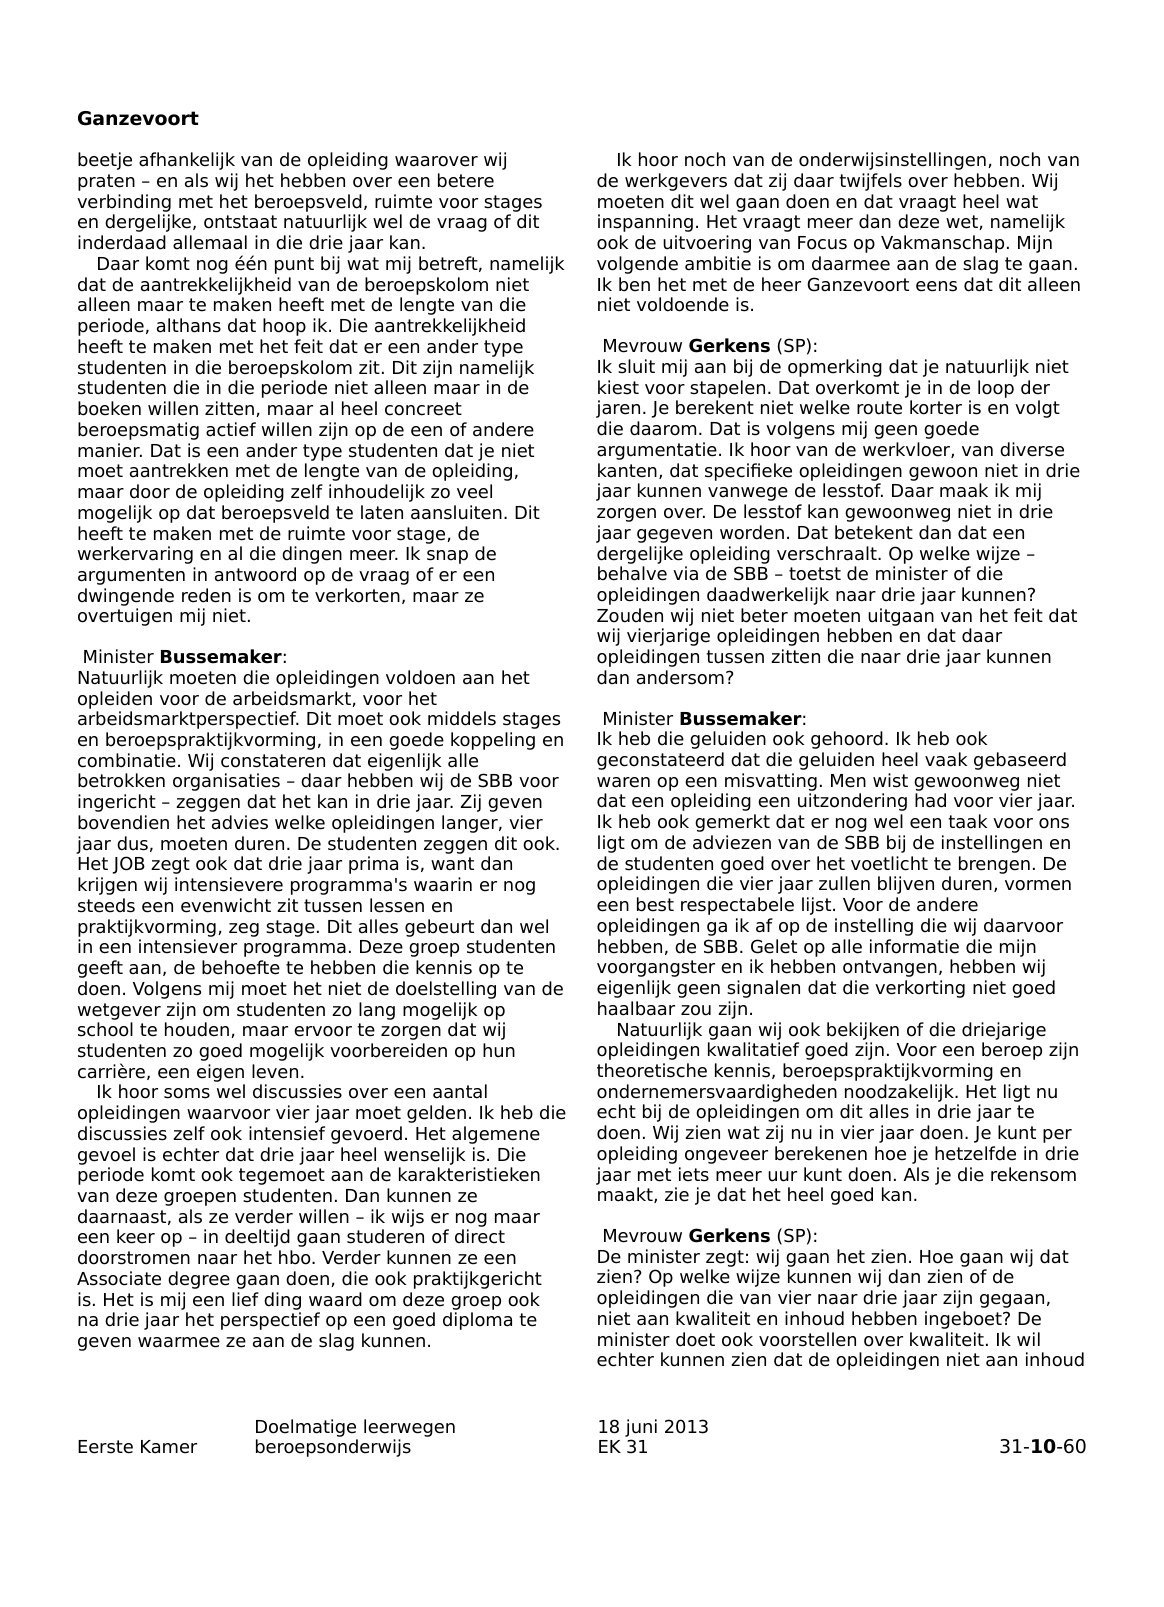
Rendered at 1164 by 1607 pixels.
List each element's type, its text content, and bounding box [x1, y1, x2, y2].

text Natuurlijk gaan wij ook bekijken of die driejarige opleidingen kwalitatief goed zijn. Voor een beroep zijn theoretische kennis, beroepspraktijkvorming en ondernemersvaardigheden noodzakelijk. Het ligt nu echt bij de opleidingen om dit alles in drie jaar te doen. Wij zien wat zij nu in vier jaar doen. Je kunt per opleiding ongeveer berekenen hoe je hetzelfde in drie jaar met iets meer uur kunt doen. Als je die rekensom maakt, zie je dat het heel goed kan. [596, 1019, 1087, 1206]
text Minister Bussemaker: [77, 647, 567, 668]
text Daar komt nog één punt bij wat mij betreft, namelijk dat de aantrekkelijkheid van de beroepskolom niet alleen maar te maken heeft met de lengte van die periode, althans dat hoop ik. Die aantrekkelijkheid heeft te maken met het feit dat er een ander type studenten in die beroepskolom zit. Dit zijn namelijk studenten die in die periode niet alleen maar in de boeken willen zitten, maar al heel concreet beroepsmatig actief willen zijn op de een of andere manier. Dat is een ander type studenten dat je niet moet aantrekken met de lengte van de opleiding, maar door de opleiding zelf inhoudelijk zo veel mogelijk op dat beroepsveld te laten aansluiten. Dit heeft te maken met de ruimte voor stage, de werkervaring en al die dingen meer. Ik snap de argumenten in antwoord op de vraag of er een dwingende reden is om te verkorten, maar ze overtuigen mij niet. [77, 254, 567, 627]
text Mevrouw Gerkens (SP): [596, 1226, 1087, 1247]
text Mevrouw Gerkens (SP): [596, 336, 1087, 357]
text Minister Bussemaker: [596, 708, 1087, 729]
text Natuurlijk moeten die opleidingen voldoen aan het opleiden voor de arbeidsmarkt, voor het arbeidsmarktperspectief. Dit moet ook middels stages en beroepspraktijkvorming, in een goede koppeling en combinatie. Wij constateren dat eigenlijk alle betrokken organisaties – daar hebben wij de SBB voor ingericht – zeggen dat het kan in drie jaar. Zij geven bovendien het advies welke opleidingen langer, vier jaar dus, moeten duren. De studenten zeggen dit ook. Het JOB zegt ook dat drie jaar prima is, want dan krijgen wij intensievere programma's waarin er nog steeds een evenwicht zit tussen lessen en praktijkvorming, zeg stage. Dit alles gebeurt dan wel in een intensiever programma. Deze groep studenten geeft aan, de behoefte te hebben die kennis op te doen. Volgens mij moet het niet de doelstelling van de wetgever zijn om studenten zo lang mogelijk op school te houden, maar ervoor te zorgen dat wij studenten zo goed mogelijk voorbereiden op hun carrière, een eigen leven. [77, 668, 567, 1082]
text Ik sluit mij aan bij de opmerking dat je natuurlijk niet kiest voor stapelen. Dat overkomt je in de loop der jaren. Je berekent niet welke route korter is en volgt die daarom. Dat is volgens mij geen goede argumentatie. Ik hoor van de werkvloer, van diverse kanten, dat specifieke opleidingen gewoon niet in drie jaar kunnen vanwege de lesstof. Daar maak ik mij zorgen over. De lesstof kan gewoonweg niet in drie jaar gegeven worden. Dat betekent dan dat een dergelijke opleiding verschraalt. Op welke wijze – behalve via de SBB – toetst de minister of die opleidingen daadwerkelijk naar drie jaar kunnen? Zouden wij niet beter moeten uitgaan van het feit dat wij vierjarige opleidingen hebben en dat daar opleidingen tussen zitten die naar drie jaar kunnen dan andersom? [596, 357, 1087, 688]
text Ik heb die geluiden ook gehoord. Ik heb ook geconstateerd dat die geluiden heel vaak gebaseerd waren op een misvatting. Men wist gewoonweg niet dat een opleiding een uitzondering had voor vier jaar. Ik heb ook gemerkt dat er nog wel een taak voor ons ligt om de adviezen van de SBB bij de instellingen en de studenten goed over het voetlicht te brengen. De opleidingen die vier jaar zullen blijven duren, vormen een best respectabele lijst. Voor de andere opleidingen ga ik af op de instelling die wij daarvoor hebben, de SBB. Gelet op alle informatie die mijn voorgangster en ik hebben ontvangen, hebben wij eigenlijk geen signalen dat die verkorting niet goed haalbaar zou zijn. [596, 729, 1087, 1019]
text De minister zegt: wij gaan het zien. Hoe gaan wij dat zien? Op welke wijze kunnen wij dan zien of de opleidingen die van vier naar drie jaar zijn gegaan, niet aan kwaliteit en inhoud hebben ingeboet? De minister doet ook voorstellen over kwaliteit. Ik wil echter kunnen zien dat de opleidingen niet aan inhoud [596, 1247, 1087, 1371]
text Ik hoor noch van de onderwijsinstellingen, noch van de werkgevers dat zij daar twijfels over hebben. Wij moeten dit wel gaan doen en dat vraagt heel wat inspanning. Het vraagt meer dan deze wet, namelijk ook de uitvoering van Focus op Vakmanschap. Mijn volgende ambitie is om daarmee aan de slag te gaan. Ik ben het met de heer Ganzevoort eens dat dit alleen niet voldoende is. [596, 150, 1087, 316]
text beetje afhankelijk van de opleiding waarover wij praten – en als wij het hebben over een betere verbinding met het beroepsveld, ruimte voor stages en dergelijke, ontstaat natuurlijk wel de vraag of dit inderdaad allemaal in die drie jaar kan. [77, 150, 567, 254]
text Ik hoor soms wel discussies over een aantal opleidingen waarvoor vier jaar moet gelden. Ik heb die discussies zelf ook intensief gevoerd. Het algemene gevoel is echter dat drie jaar heel wenselijk is. Die periode komt ook tegemoet aan de karakteristieken van deze groepen studenten. Dan kunnen ze daarnaast, als ze verder willen – ik wijs er nog maar een keer op – in deeltijd gaan studeren of direct doorstromen naar het hbo. Verder kunnen ze een Associate degree gaan doen, die ook praktijkgericht is. Het is mij een lief ding waard om deze groep ook na drie jaar het perspectief op een goed diploma te geven waarmee ze aan de slag kunnen. [77, 1082, 567, 1352]
